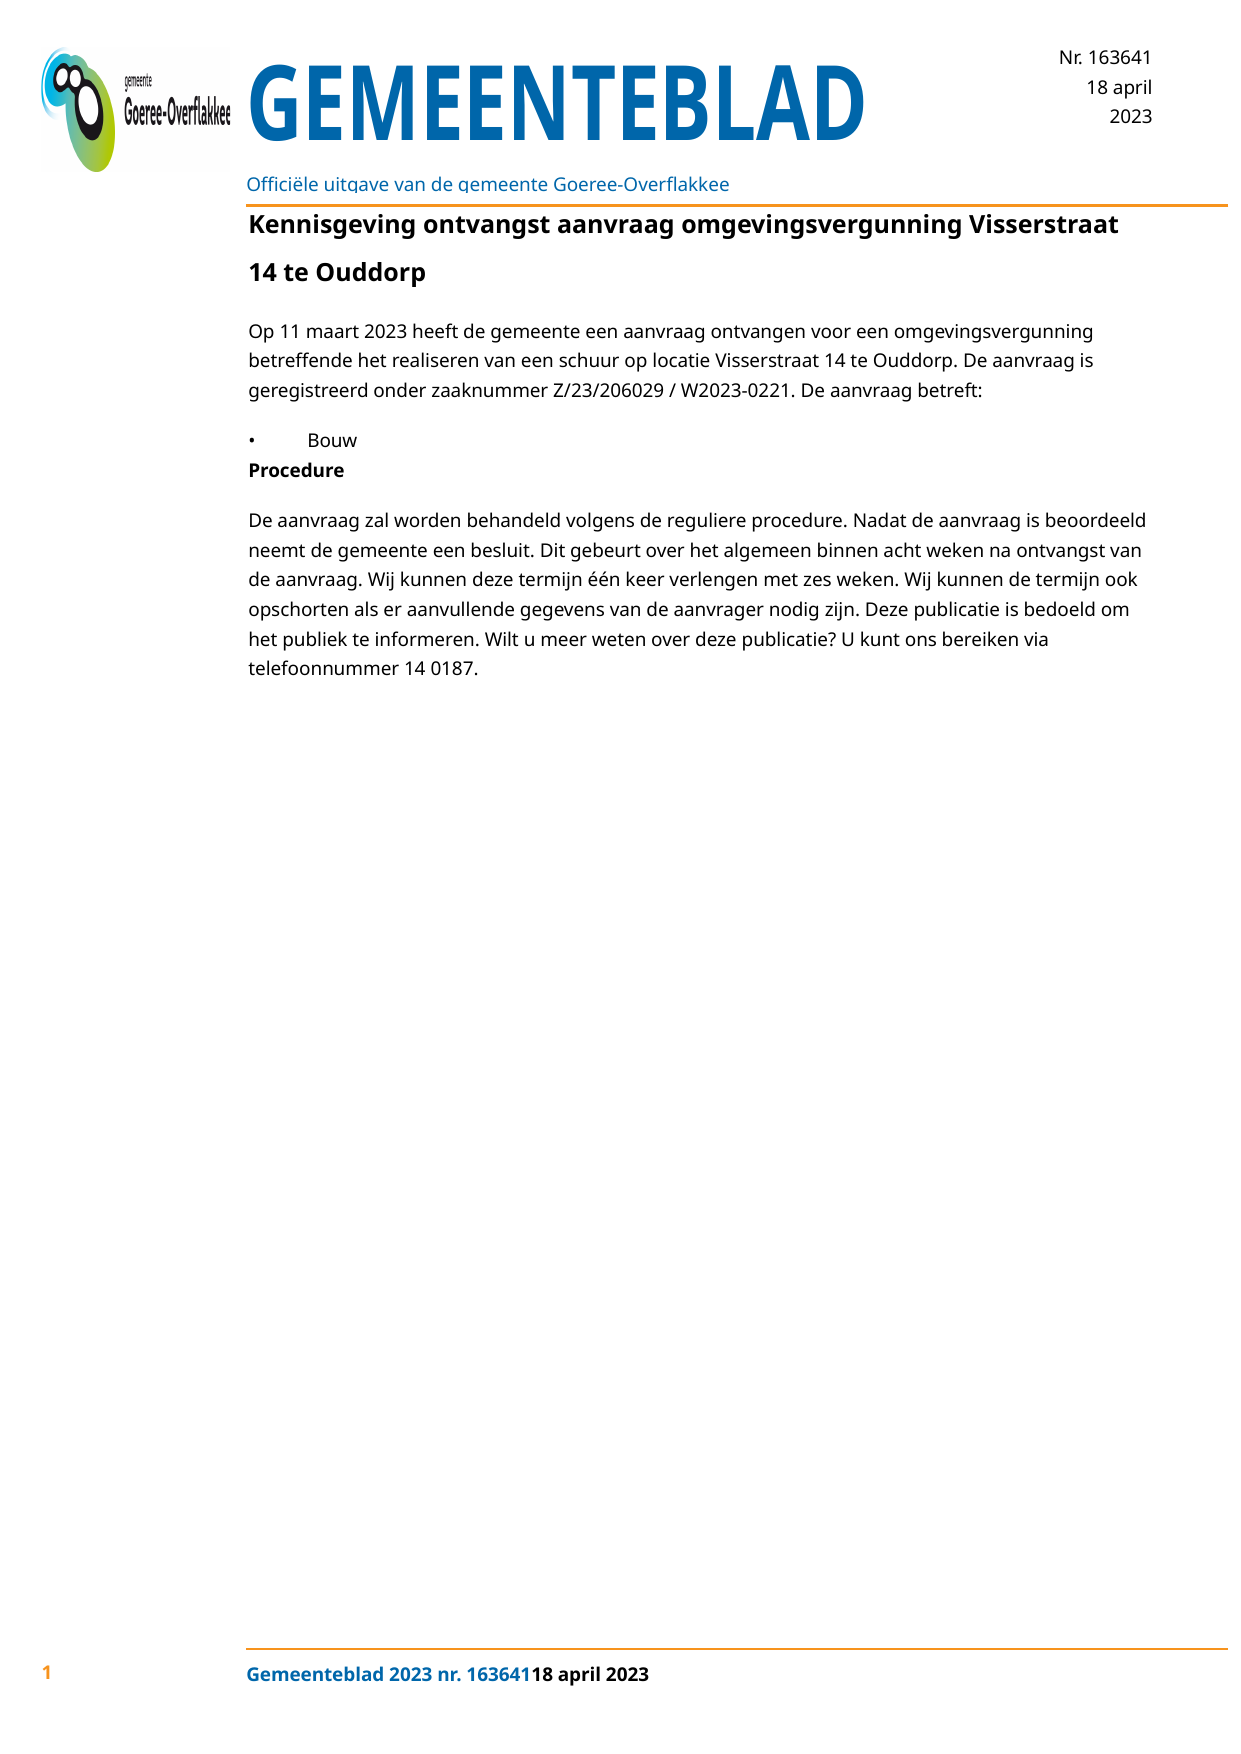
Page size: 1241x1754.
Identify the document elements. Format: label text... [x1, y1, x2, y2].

text Op 11 maart 2023 heeft de gemeente een aanvraag ontvangen voor een omgevingsvergunning betreffende het realiseren van een schuur op locatie Visserstraat 14 te Ouddorp. De aanvraag is geregistreerd onder zaaknummer Z/23/206029 / W2023-0221. De aanvraag betreft: [248, 318, 1152, 403]
list Bouw [248, 427, 1152, 453]
text Procedure [248, 457, 1152, 483]
text De aanvraag zal worden behandeld volgens de reguliere procedure. Nadat de aanvraag is beoordeeld neemt de gemeente een besluit. Dit gebeurt over het algemeen binnen acht weken na ontvangst van de aanvraag. Wij kunnen deze termijn één keer verlengen met zes weken. Wij kunnen de termijn ook opschorten als er aanvullende gegevens van de aanvrager nodig zijn. Deze publicatie is bedoeld om het publiek te informeren. Wilt u meer weten over deze publicatie? U kunt ons bereiken via telefoonnummer 14 0187. [248, 507, 1152, 681]
picture [41, 47, 231, 172]
text Kennisgeving ontvangst aanvraag omgevingsvergunning Visserstraat 14 te Ouddorp [248, 207, 1152, 288]
